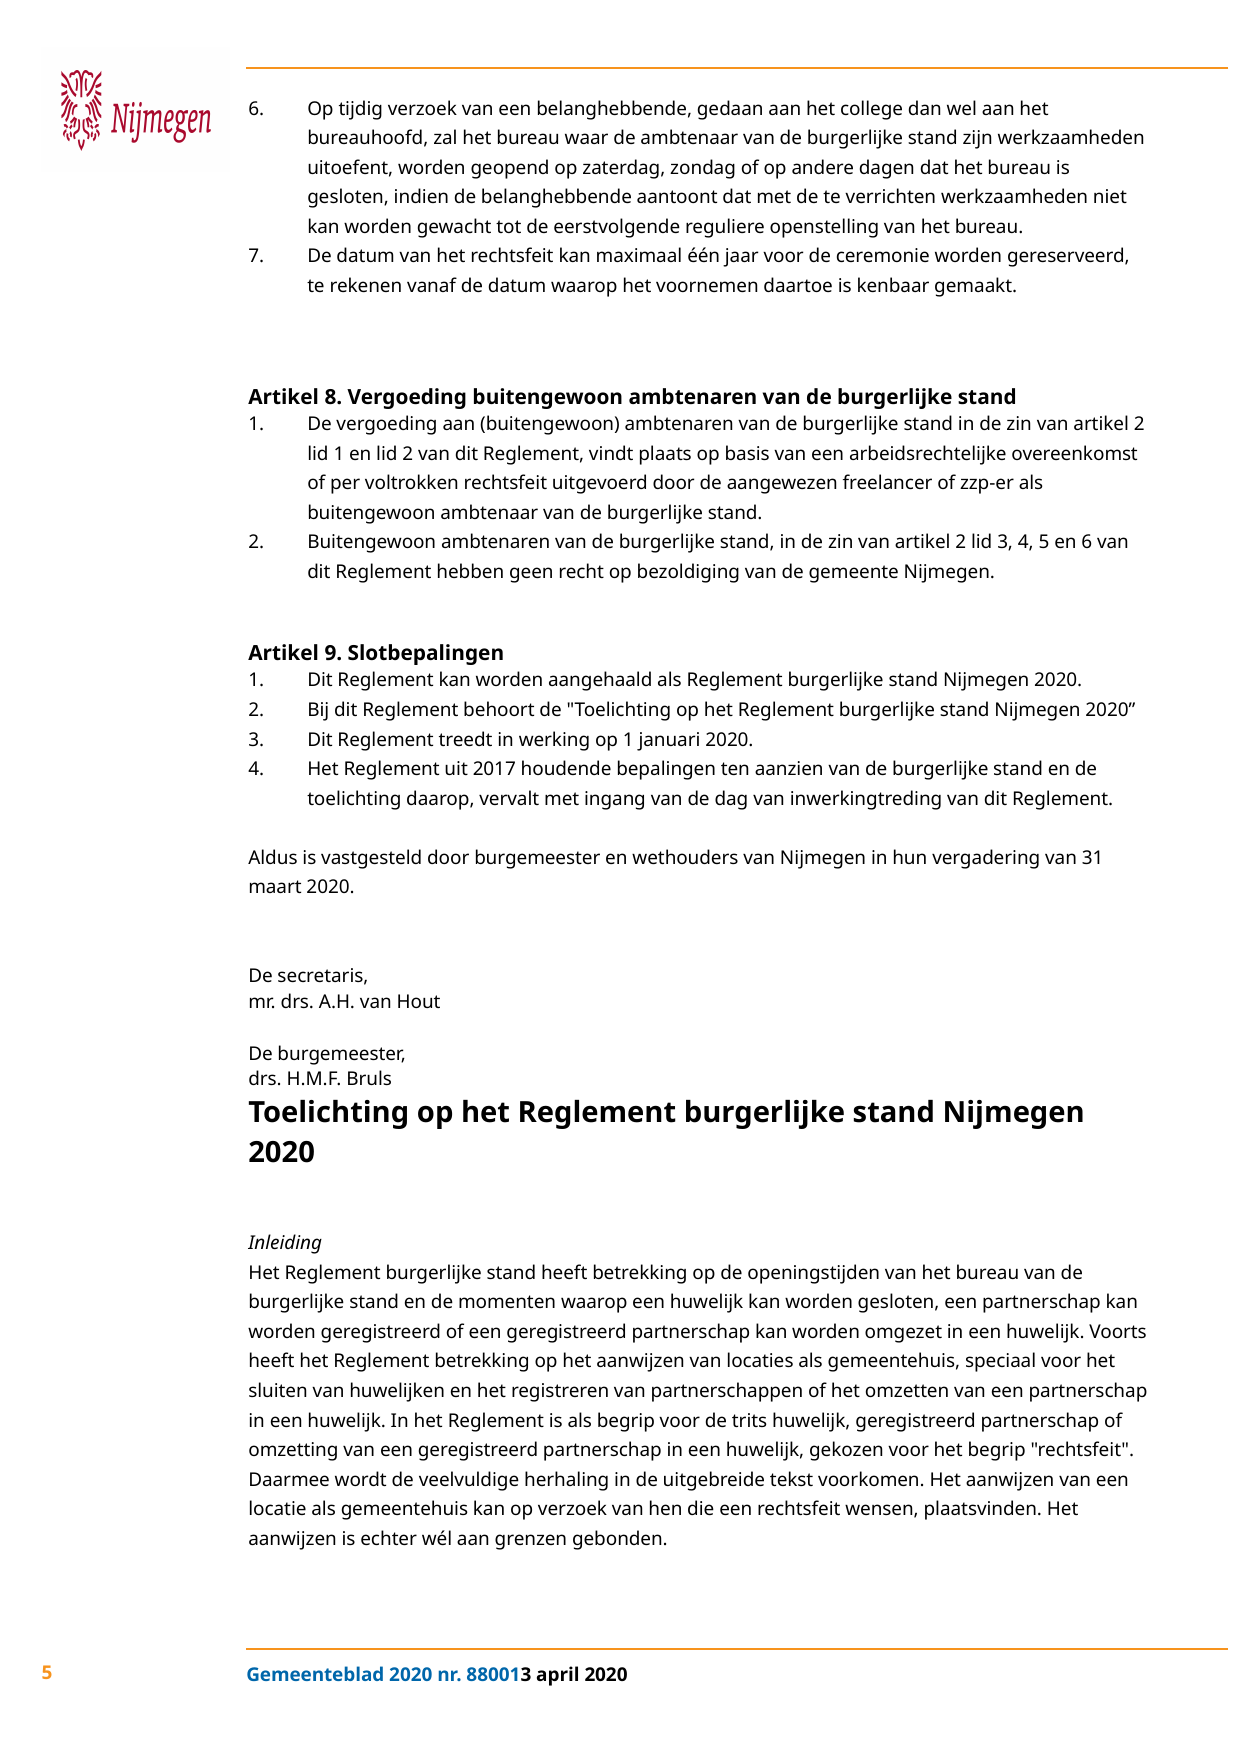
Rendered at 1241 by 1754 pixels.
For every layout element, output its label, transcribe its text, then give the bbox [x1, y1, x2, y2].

text Toelichting op het Reglement burgerlijke stand Nijmegen 2020 [248, 1091, 1152, 1171]
text Artikel 8. Vergoeding buitengewoon ambtenaren van de burgerlijke stand [248, 382, 1152, 410]
text Artikel 9. Slotbepalingen [248, 638, 1152, 667]
list Buitengewoon ambtenaren van de burgerlijke stand, in de zin van artikel 2 lid 3, 4, 5 en 6 van dit Reglement hebben geen recht op bezoldiging van de gemeente Nijmegen. [248, 529, 1152, 584]
list Dit Reglement treedt in werking op 1 januari 2020. [248, 726, 1152, 752]
text Aldus is vastgesteld door burgemeester en wethouders van Nijmegen in hun vergadering van 31 maart 2020. [248, 844, 1152, 899]
text De secretaris, [248, 962, 1152, 988]
text mr. drs. A.H. van Hout [248, 988, 1152, 1014]
picture [41, 47, 231, 172]
list Bij dit Reglement behoort de "Toelichting op het Reglement burgerlijke stand Nijmegen 2020” [248, 696, 1152, 722]
text De burgemeester, [248, 1040, 1152, 1065]
list Dit Reglement kan worden aangehaald als Reglement burgerlijke stand Nijmegen 2020. [248, 667, 1152, 692]
text Het Reglement burgerlijke stand heeft betrekking op de openingstijden van het bureau van de burgerlijke stand en de momenten waarop een huwelijk kan worden gesloten, een partnerschap kan worden geregistreerd of een geregistreerd partnerschap kan worden omgezet in een huwelijk. Voorts heeft het Reglement betrekking op het aanwijzen van locaties als gemeentehuis, speciaal voor het sluiten van huwelijken en het registreren van partnerschappen of het omzetten van een partnerschap in een huwelijk. In het Reglement is als begrip voor de trits huwelijk, geregistreerd partnerschap of omzetting van een geregistreerd partnerschap in een huwelijk, gekozen voor het begrip "rechtsfeit". Daarmee wordt de veelvuldige herhaling in de uitgebreide tekst voorkomen. Het aanwijzen van een locatie als gemeentehuis kan op verzoek van hen die een rechtsfeit wensen, plaatsvinden. Het aanwijzen is echter wél aan grenzen gebonden. [248, 1259, 1152, 1551]
list Op tijdig verzoek van een belanghebbende, gedaan aan het college dan wel aan het bureauhoofd, zal het bureau waar de ambtenaar van de burgerlijke stand zijn werkzaamheden uitoefent, worden geopend op zaterdag, zondag of op andere dagen dat het bureau is gesloten, indien de belanghebbende aantoont dat met de te verrichten werkzaamheden niet kan worden gewacht tot de eerstvolgende reguliere openstelling van het bureau. [248, 95, 1152, 239]
list De datum van het rechtsfeit kan maximaal één jaar voor de ceremonie worden gereserveerd, te rekenen vanaf de datum waarop het voornemen daartoe is kenbaar gemaakt. [248, 243, 1152, 298]
text drs. H.M.F. Bruls [248, 1065, 1152, 1091]
text Inleiding [248, 1229, 1152, 1255]
list Het Reglement uit 2017 houdende bepalingen ten aanzien van de burgerlijke stand en de toelichting daarop, vervalt met ingang van de dag van inwerkingtreding van dit Reglement. [248, 755, 1152, 811]
list De vergoeding aan (buitengewoon) ambtenaren van de burgerlijke stand in de zin van artikel 2 lid 1 en lid 2 van dit Reglement, vindt plaats op basis van een arbeidsrechtelijke overeenkomst of per voltrokken rechtsfeit uitgevoerd door de aangewezen freelancer of zzp-er als buitengewoon ambtenaar van de burgerlijke stand. [248, 410, 1152, 525]
